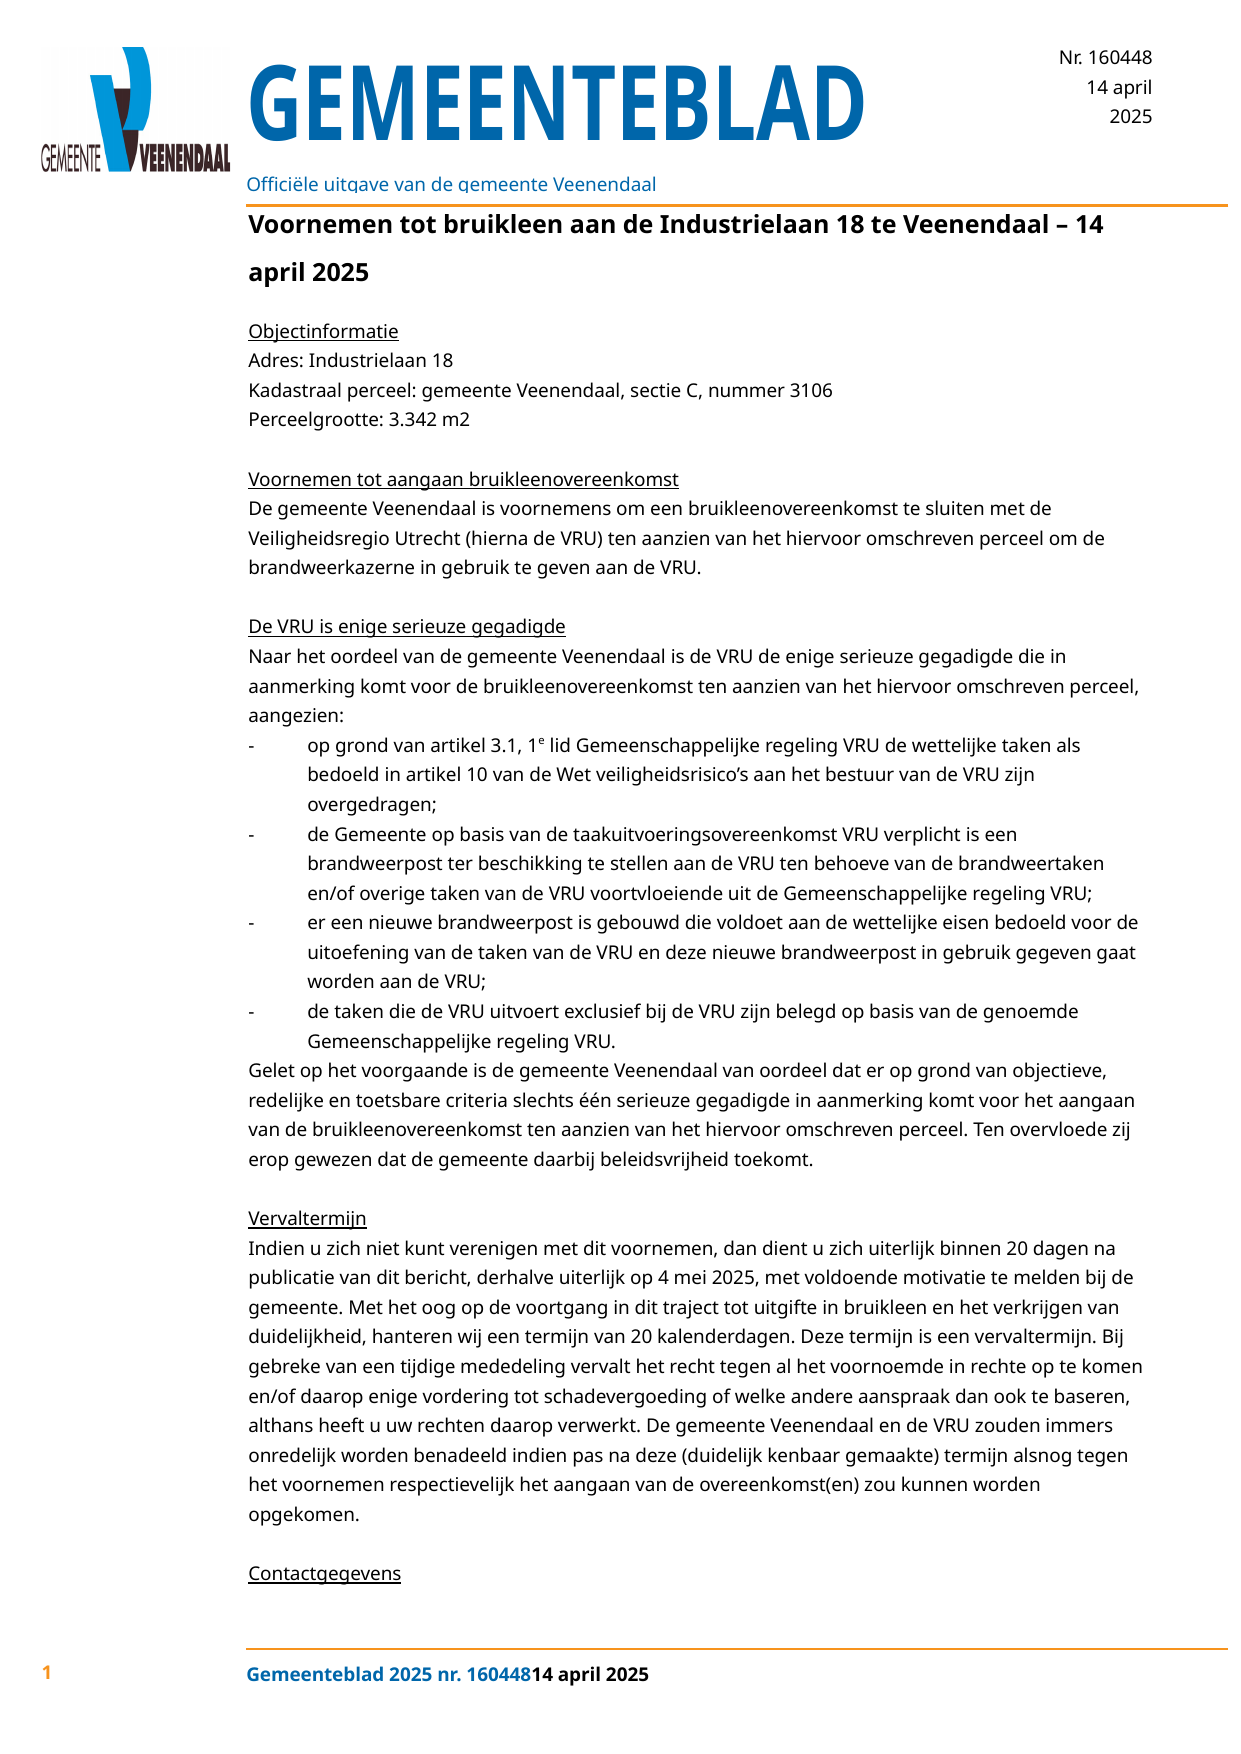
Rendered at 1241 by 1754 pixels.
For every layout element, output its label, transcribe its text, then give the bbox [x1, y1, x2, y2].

text Adres: Industrielaan 18 [248, 347, 1152, 373]
text Voornemen tot bruikleen aan de Industrielaan 18 te Veenendaal – 14 april 2025 [248, 207, 1152, 288]
picture [41, 47, 130, 172]
list er een nieuwe brandweerpost is gebouwd die voldoet aan de wettelijke eisen bedoeld voor de uitoefening van de taken van de VRU en deze nieuwe brandweerpost in gebruik gegeven gaat worden aan de VRU; [248, 909, 1152, 994]
text Contactgegevens [248, 1560, 1152, 1586]
text Kadastraal perceel: gemeente Veenendaal, sectie C, nummer 3106 [248, 377, 1152, 403]
text Perceelgrootte: 3.342 m2 [248, 407, 1152, 432]
text De VRU is enige serieuze gegadigde [248, 614, 1152, 639]
list de Gemeente op basis van de taakuitvoeringsovereenkomst VRU verplicht is een brandweerpost ter beschikking te stellen aan de VRU ten behoeve van de brandweertaken en/of overige taken van de VRU voortvloeiende uit de Gemeenschappelijke regeling VRU; [248, 821, 1152, 906]
picture [123, 47, 231, 172]
text Gelet op het voorgaande is de gemeente Veenendaal van oordeel dat er op grond van objectieve, redelijke en toetsbare criteria slechts één serieuze gegadigde in aanmerking komt voor het aangaan van de bruikleenovereenkomst ten aanzien van het hiervoor omschreven perceel. Ten overvloede zij erop gewezen dat de gemeente daarbij beleidsvrijheid toekomt. [248, 1057, 1152, 1172]
text Vervaltermijn [248, 1205, 1152, 1231]
list op grond van artikel 3.1, 1e lid Gemeenschappelijke regeling VRU de wettelijke taken als bedoeld in artikel 10 van de Wet veiligheidsrisico’s aan het bestuur van de VRU zijn overgedragen; [248, 732, 1152, 817]
text Indien u zich niet kunt verenigen met dit voornemen, dan dient u zich uiterlijk binnen 20 dagen na publicatie van dit bericht, derhalve uiterlijk op 4 mei 2025, met voldoende motivatie te melden bij de gemeente. Met het oog op de voortgang in dit traject tot uitgifte in bruikleen en het verkrijgen van duidelijkheid, hanteren wij een termijn van 20 kalenderdagen. Deze termijn is een vervaltermijn. Bij gebreke van een tijdige mededeling vervalt het recht tegen al het voornoemde in rechte op te komen en/of daarop enige vordering tot schadevergoeding of welke andere aanspraak dan ook te baseren, althans heeft u uw rechten daarop verwerkt. De gemeente Veenendaal en de VRU zouden immers onredelijk worden benadeeld indien pas na deze (duidelijk kenbaar gemaakte) termijn alsnog tegen het voornemen respectievelijk het aangaan van de overeenkomst(en) zou kunnen worden opgekomen. [248, 1235, 1152, 1527]
text De gemeente Veenendaal is voornemens om een bruikleenovereenkomst te sluiten met de Veiligheidsregio Utrecht (hierna de VRU) ten aanzien van het hiervoor omschreven perceel om de brandweerkazerne in gebruik te geven aan de VRU. [248, 495, 1152, 580]
text Naar het oordeel van de gemeente Veenendaal is de VRU de enige serieuze gegadigde die in aanmerking komt voor de bruikleenovereenkomst ten aanzien van het hiervoor omschreven perceel, aangezien: [248, 643, 1152, 728]
text Voornemen tot aangaan bruikleenovereenkomst [248, 466, 1152, 492]
list de taken die de VRU uitvoert exclusief bij de VRU zijn belegd op basis van de genoemde Gemeenschappelijke regeling VRU. [248, 998, 1152, 1054]
text Objectinformatie [248, 318, 1152, 344]
